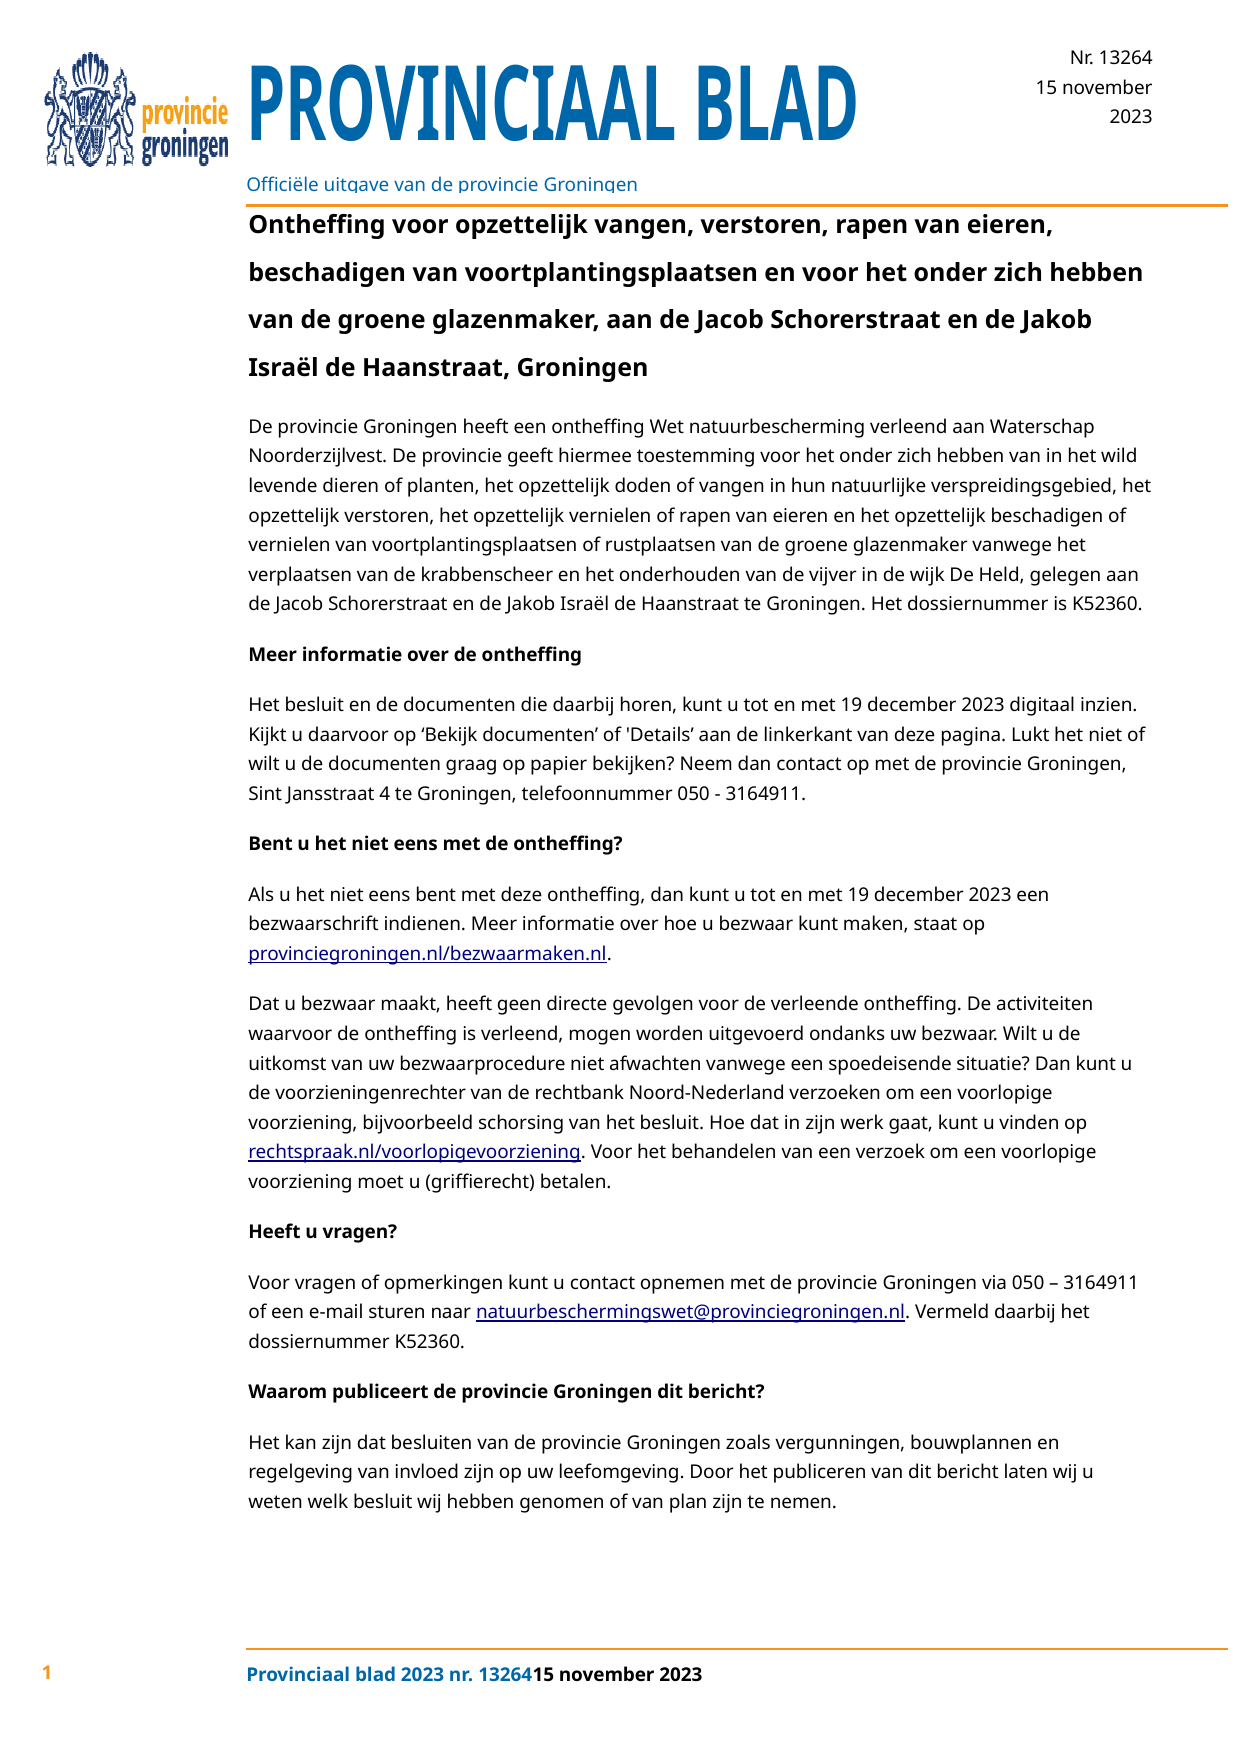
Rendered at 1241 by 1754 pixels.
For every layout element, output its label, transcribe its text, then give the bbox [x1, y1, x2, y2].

text Als u het niet eens bent met deze ontheffing, dan kunt u tot en met 19 december 2023 een bezwaarschrift indienen. Meer informatie over hoe u bezwaar kunt maken, staat op provinciegroningen.nl/bezwaarmaken.nl. [248, 881, 1152, 966]
text Waarom publiceert de provincie Groningen dit bericht? [248, 1378, 1152, 1404]
text Voor vragen of opmerkingen kunt u contact opnemen met de provincie Groningen via 050 – 3164911 of een e-mail sturen naar natuurbeschermingswet@provinciegroningen.nl. Vermeld daarbij het dossiernummer K52360. [248, 1269, 1152, 1354]
text Ontheffing voor opzettelijk vangen, verstoren, rapen van eieren, beschadigen van voortplantingsplaatsen en voor het onder zich hebben van de groene glazenmaker, aan de Jacob Schorerstraat en de Jakob Israël de Haanstraat, Groningen [248, 207, 1152, 384]
text Bent u het niet eens met de ontheffing? [248, 831, 1152, 856]
text Heeft u vragen? [248, 1218, 1152, 1244]
text Meer informatie over de ontheffing [248, 641, 1152, 667]
text Het kan zijn dat besluiten van de provincie Groningen zoals vergunningen, bouwplannen en regelgeving van invloed zijn op uw leefomgeving. Door het publiceren van dit bericht laten wij u weten welk besluit wij hebben genomen of van plan zijn te nemen. [248, 1429, 1152, 1514]
text Het besluit en de documenten die daarbij horen, kunt u tot en met 19 december 2023 digitaal inzien. Kijkt u daarvoor op ‘Bekijk documenten’ of 'Details’ aan de linkerkant van deze pagina. Lukt het niet of wilt u de documenten graag op papier bekijken? Neem dan contact op met de provincie Groningen, Sint Jansstraat 4 te Groningen, telefoonnummer 050 - 3164911. [248, 691, 1152, 806]
text De provincie Groningen heeft een ontheffing Wet natuurbescherming verleend aan Waterschap Noorderzijlvest. De provincie geeft hiermee toestemming voor het onder zich hebben van in het wild levende dieren of planten, het opzettelijk doden of vangen in hun natuurlijke verspreidingsgebied, het opzettelijk verstoren, het opzettelijk vernielen of rapen van eieren en het opzettelijk beschadigen of vernielen van voortplantingsplaatsen of rustplaatsen van de groene glazenmaker vanwege het verplaatsen van de krabbenscheer en het onderhouden van de vijver in de wijk De Held, gelegen aan de Jacob Schorerstraat en de Jakob Israël de Haanstraat te Groningen. Het dossiernummer is K52360. [248, 413, 1152, 616]
text Dat u bezwaar maakt, heeft geen directe gevolgen voor de verleende ontheffing. De activiteiten waarvoor de ontheffing is verleend, mogen worden uitgevoerd ondanks uw bezwaar. Wilt u de uitkomst van uw bezwaarprocedure niet afwachten vanwege een spoedeisende situatie? Dan kunt u de voorzieningenrechter van de rechtbank Noord-Nederland verzoeken om een voorlopige voorziening, bijvoorbeeld schorsing van het besluit. Hoe dat in zijn werk gaat, kunt u vinden op rechtspraak.nl/voorlopigevoorziening. Voor het behandelen van een verzoek om een voorlopige voorziening moet u (griffierecht) betalen. [248, 991, 1152, 1194]
picture [41, 47, 231, 172]
